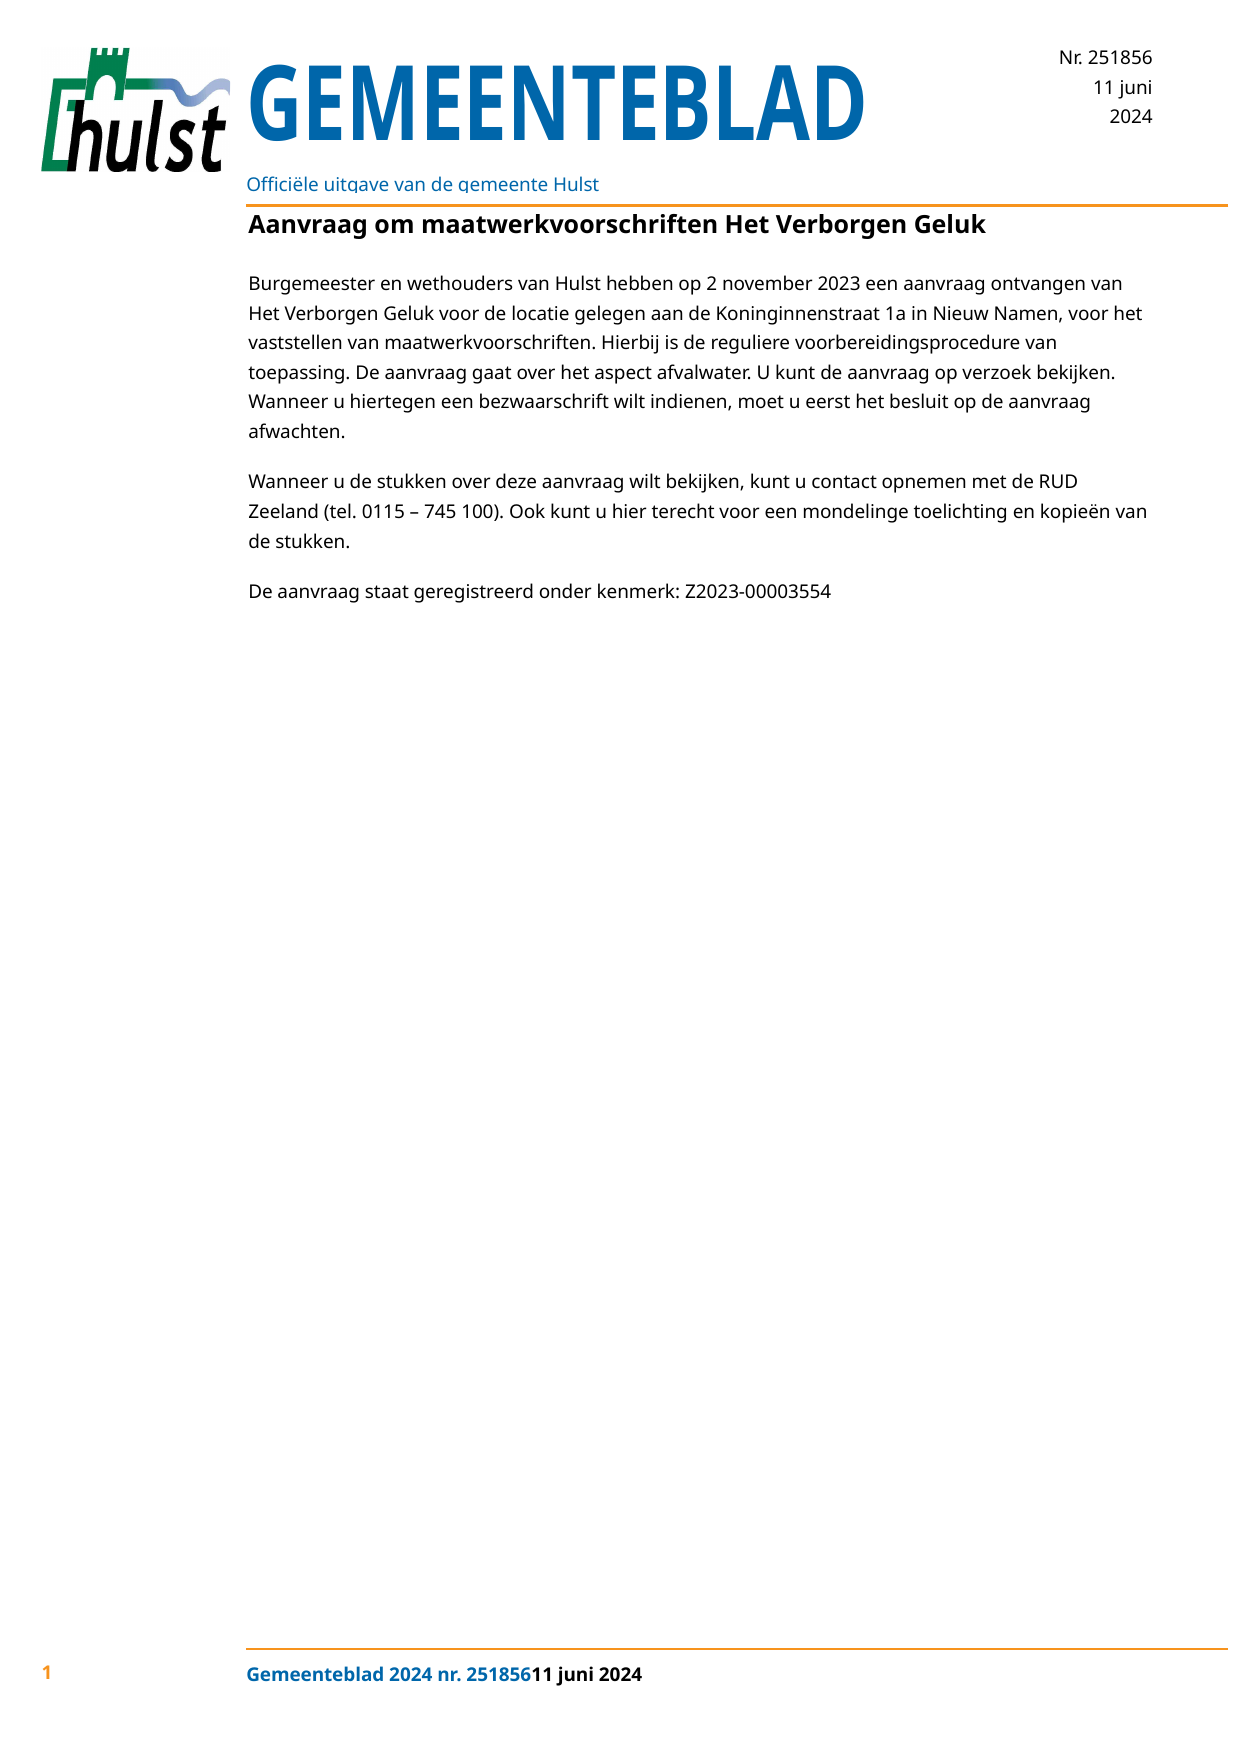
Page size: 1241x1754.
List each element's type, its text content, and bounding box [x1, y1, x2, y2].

text Burgemeester en wethouders van Hulst hebben op 2 november 2023 een aanvraag ontvangen van Het Verborgen Geluk voor de locatie gelegen aan de Koninginnenstraat 1a in Nieuw Namen, voor het vaststellen van maatwerkvoorschriften. Hierbij is de reguliere voorbereidingsprocedure van toepassing. De aanvraag gaat over het aspect afvalwater. U kunt de aanvraag op verzoek bekijken. Wanneer u hiertegen een bezwaarschrift wilt indienen, moet u eerst het besluit op de aanvraag afwachten. [248, 270, 1152, 444]
text Wanneer u de stukken over deze aanvraag wilt bekijken, kunt u contact opnemen met de RUD Zeeland (tel. 0115 – 745 100). Ook kunt u hier terecht voor een mondelinge toelichting en kopieën van de stukken. [248, 469, 1152, 553]
picture [41, 47, 231, 172]
text De aanvraag staat geregistreerd onder kenmerk: Z2023-00003554 [248, 578, 1152, 604]
text Aanvraag om maatwerkvoorschriften Het Verborgen Geluk [248, 207, 1152, 241]
